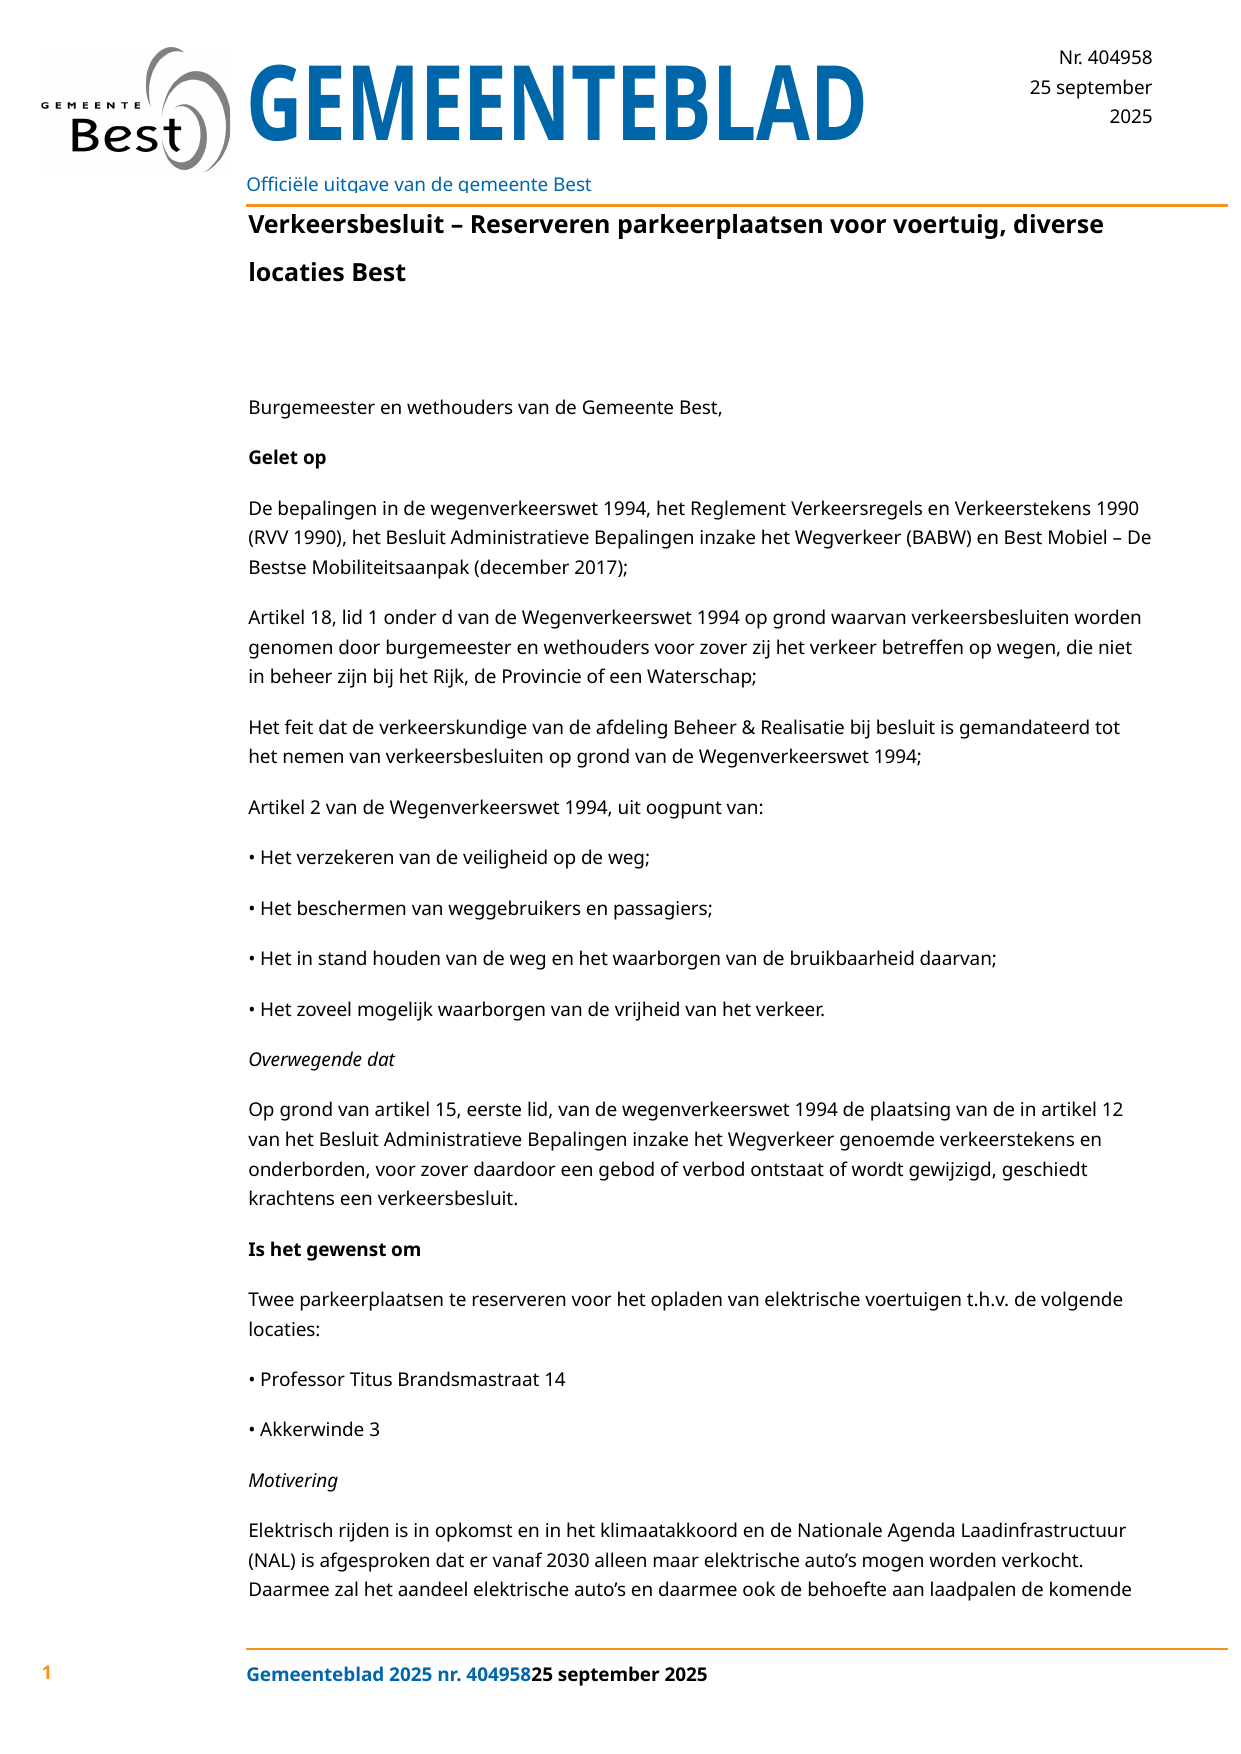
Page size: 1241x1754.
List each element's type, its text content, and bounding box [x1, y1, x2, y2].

text Is het gewenst om [248, 1236, 1152, 1261]
text Artikel 18, lid 1 onder d van de Wegenverkeerswet 1994 op grond waarvan verkeersbesluiten worden genomen door burgemeester en wethouders voor zover zij het verkeer betreffen op wegen, die niet in beheer zijn bij het Rijk, de Provincie of een Waterschap; [248, 604, 1152, 689]
text • Professor Titus Brandsmastraat 14 [248, 1366, 1152, 1392]
text Elektrisch rijden is in opkomst en in het klimaatakkoord en de Nationale Agenda Laadinfrastructuur (NAL) is afgesproken dat er vanaf 2030 alleen maar elektrische auto’s mogen worden verkocht. Daarmee zal het aandeel elektrische auto’s en daarmee ook de behoefte aan laadpalen de komende [248, 1517, 1152, 1602]
text Verkeersbesluit – Reserveren parkeerplaatsen voor voertuig, diverse locaties Best [248, 207, 1152, 288]
text • Akkerwinde 3 [248, 1417, 1152, 1442]
text De bepalingen in de wegenverkeerswet 1994, het Reglement Verkeersregels en Verkeerstekens 1990 (RVV 1990), het Besluit Administratieve Bepalingen inzake het Wegverkeer (BABW) en Best Mobiel – De Bestse Mobiliteitsaanpak (december 2017); [248, 495, 1152, 580]
text • Het in stand houden van de weg en het waarborgen van de bruikbaarheid daarvan; [248, 945, 1152, 971]
text Artikel 2 van de Wegenverkeerswet 1994, uit oogpunt van: [248, 794, 1152, 820]
text Twee parkeerplaatsen te reserveren voor het opladen van elektrische voertuigen t.h.v. de volgende locaties: [248, 1286, 1152, 1341]
text Overwegende dat [248, 1046, 1152, 1072]
text • Het zoveel mogelijk waarborgen van de vrijheid van het verkeer. [248, 996, 1152, 1021]
text • Het beschermen van weggebruikers en passagiers; [248, 895, 1152, 921]
text Gelet op [248, 444, 1152, 470]
text Het feit dat de verkeerskundige van de afdeling Beheer & Realisatie bij besluit is gemandateerd tot het nemen van verkeersbesluiten op grond van de Wegenverkeerswet 1994; [248, 714, 1152, 769]
text Op grond van artikel 15, eerste lid, van de wegenverkeerswet 1994 de plaatsing van de in artikel 12 van het Besluit Administratieve Bepalingen inzake het Wegverkeer genoemde verkeerstekens en onderborden, voor zover daardoor een gebod of verbod ontstaat of wordt gewijzigd, geschiedt krachtens een verkeersbesluit. [248, 1097, 1152, 1211]
text Motivering [248, 1467, 1152, 1493]
text • Het verzekeren van de veiligheid op de weg; [248, 844, 1152, 870]
text Burgemeester en wethouders van de Gemeente Best, [248, 394, 1152, 420]
picture [41, 47, 231, 172]
